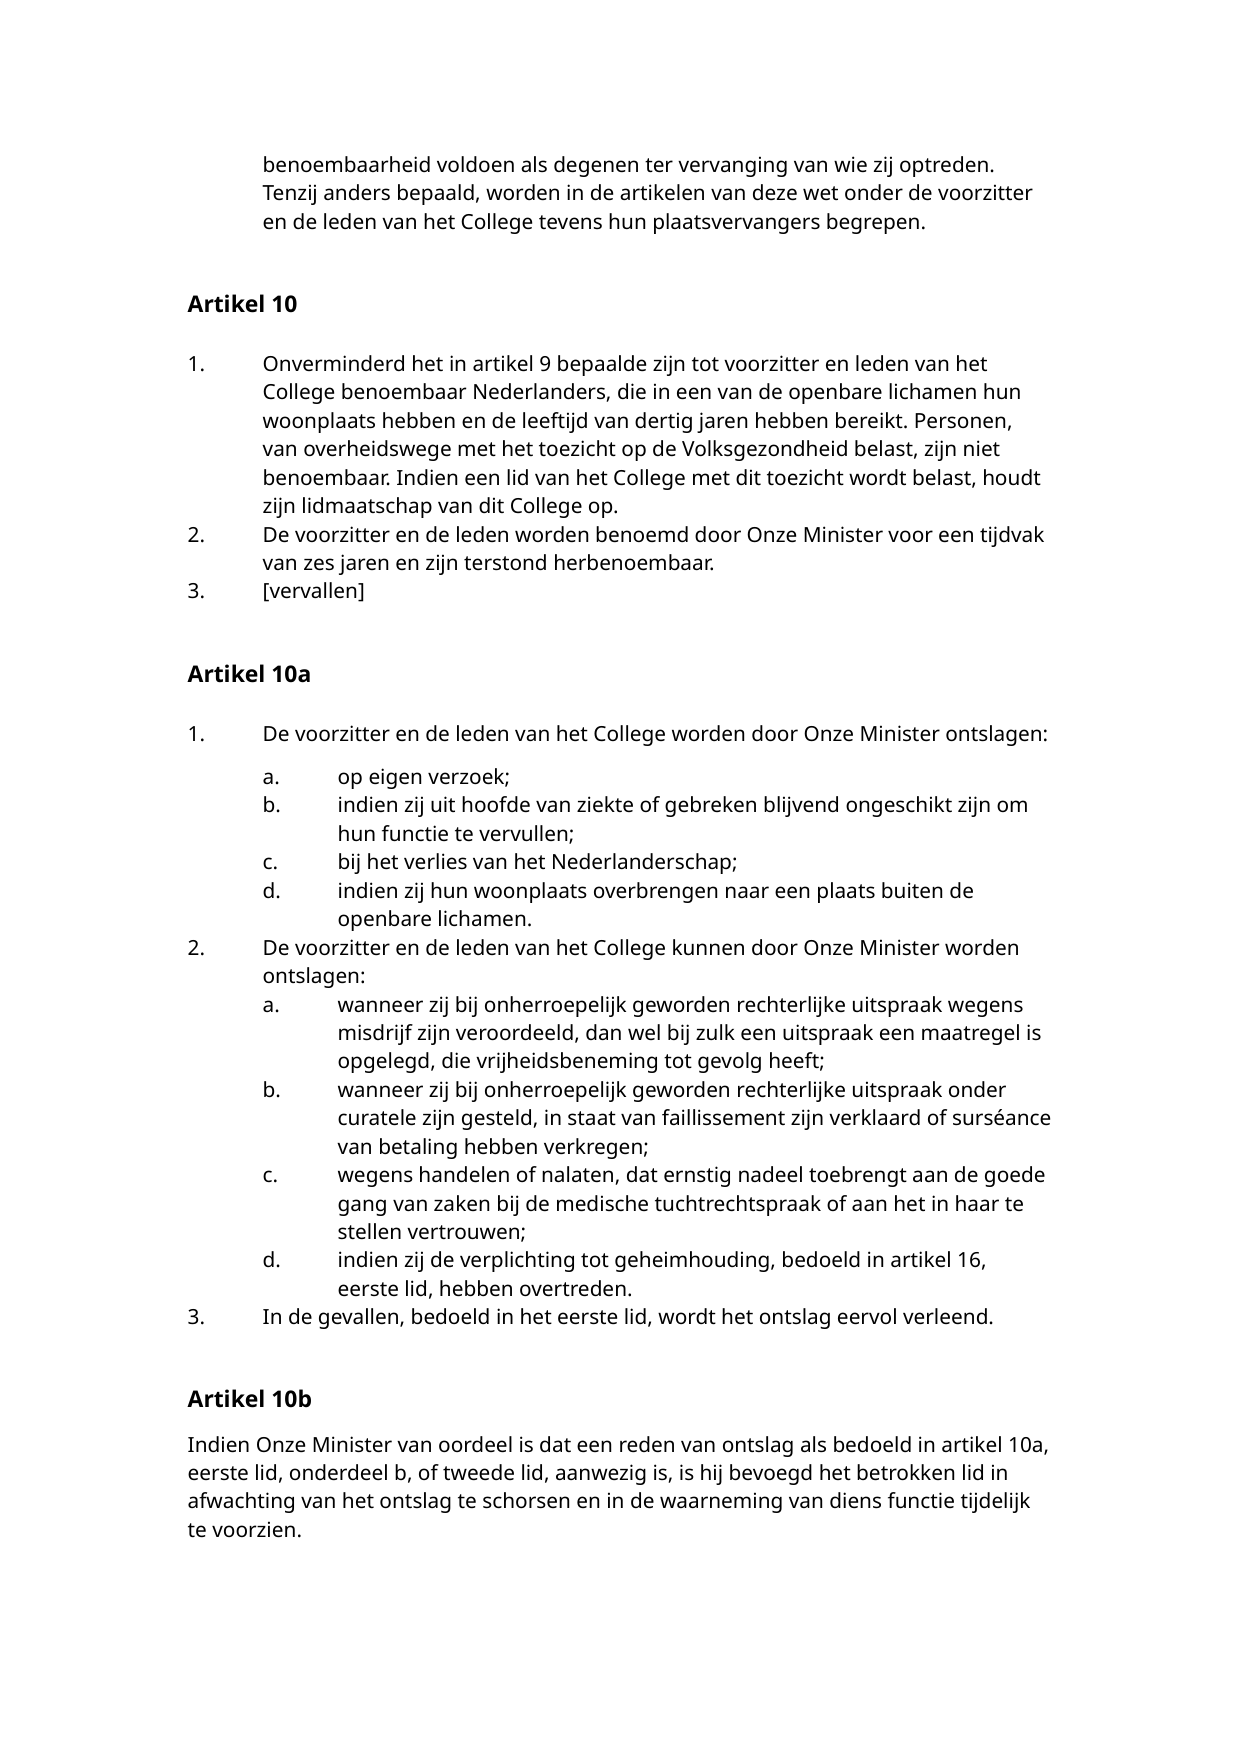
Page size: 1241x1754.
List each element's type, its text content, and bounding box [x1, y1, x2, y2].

list wanneer zij bij onherroepelijk geworden rechterlijke uitspraak onder curatele zijn gesteld, in staat van faillissement zijn verklaard of surséance van betaling hebben verkregen; [262, 1075, 1053, 1160]
list indien zij hun woonplaats overbrengen naar een plaats buiten de openbare lichamen. [262, 876, 1053, 933]
list op eigen verzoek; [262, 762, 1053, 791]
list indien zij uit hoofde van ziekte of gebreken blijvend ongeschikt zijn om hun functie te vervullen; [262, 791, 1053, 847]
subtitle Artikel 10b [187, 1383, 1053, 1415]
list De voorzitter en de leden worden benoemd door Onze Minister voor een tijdvak van zes jaren en zijn terstond herbenoembaar. [187, 520, 1053, 577]
list [vervallen] [187, 577, 1053, 605]
list Onverminderd het in artikel 9 bepaalde zijn tot voorzitter en leden van het College benoembaar Nederlanders, die in een van de openbare lichamen hun woonplaats hebben en de leeftijd van dertig jaren hebben bereikt. Personen, van overheidswege met het toezicht op de Volksgezondheid belast, zijn niet benoembaar. Indien een lid van het College met dit toezicht wordt belast, houdt zijn lidmaatschap van dit College op. [187, 349, 1053, 520]
subtitle Artikel 10 [187, 288, 1053, 319]
text Indien Onze Minister van oordeel is dat een reden van ontslag als bedoeld in artikel 10a, eerste lid, onderdeel b, of tweede lid, aanwezig is, is hij bevoegd het betrokken lid in afwachting van het ontslag te schorsen en in de waarneming van diens functie tijdelijk te voorzien. [187, 1430, 1053, 1543]
list De voorzitter en de leden van het College worden door Onze Minister ontslagen: [187, 719, 1053, 747]
list In de gevallen, bedoeld in het eerste lid, wordt het ontslag eervol verleend. [187, 1302, 1053, 1331]
list indien zij de verplichting tot geheimhouding, bedoeld in artikel 16, eerste lid, hebben overtreden. [262, 1246, 1053, 1302]
list benoembaarheid voldoen als degenen ter vervanging van wie zij optreden. Tenzij anders bepaald, worden in de artikelen van deze wet onder de voorzitter en de leden van het College tevens hun plaatsvervangers begrepen. [187, 150, 1053, 235]
list De voorzitter en de leden van het College kunnen door Onze Minister worden ontslagen: [187, 933, 1053, 990]
list bij het verlies van het Nederlanderschap; [262, 847, 1053, 876]
subtitle Artikel 10a [187, 657, 1053, 689]
list wegens handelen of nalaten, dat ernstig nadeel toebrengt aan de goede gang van zaken bij de medische tuchtrechtspraak of aan het in haar te stellen vertrouwen; [262, 1160, 1053, 1246]
list wanneer zij bij onherroepelijk geworden rechterlijke uitspraak wegens misdrijf zijn veroordeeld, dan wel bij zulk een uitspraak een maatregel is opgelegd, die vrijheidsbeneming tot gevolg heeft; [262, 990, 1053, 1075]
